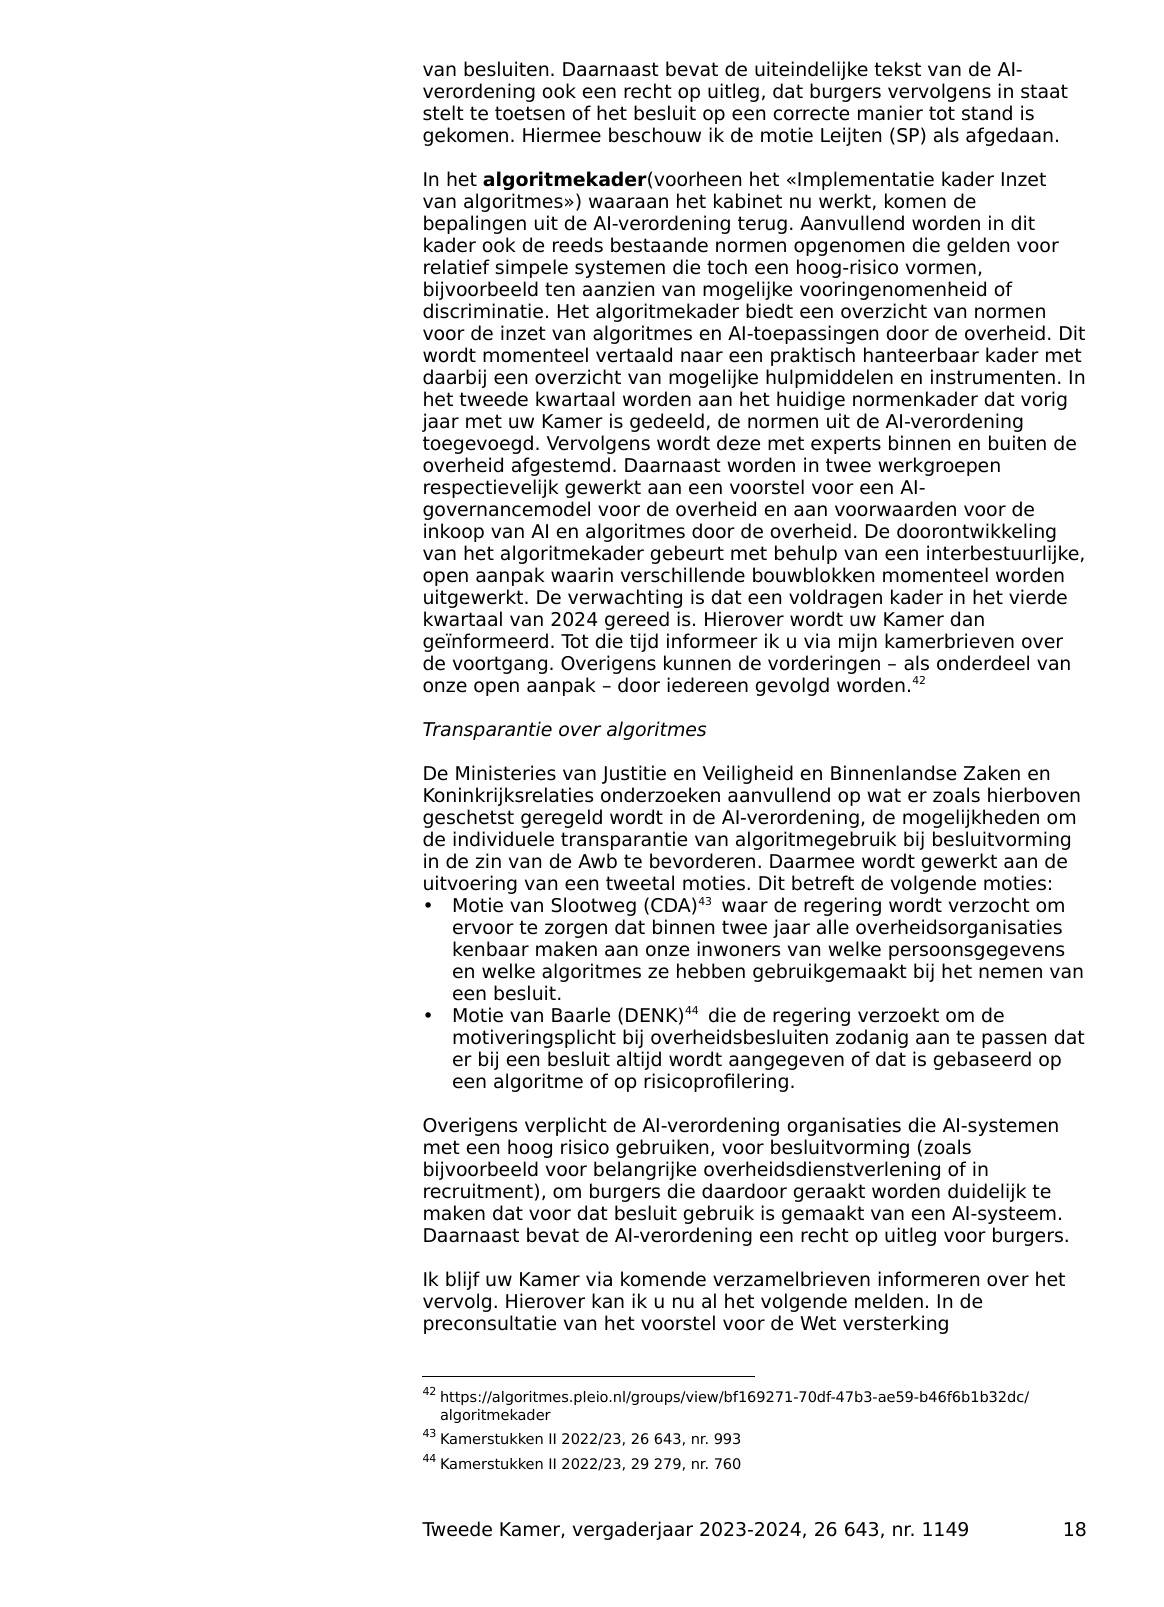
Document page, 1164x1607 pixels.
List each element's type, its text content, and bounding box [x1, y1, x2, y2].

text Kamerstukken II 2022/23, 26 643, nr. 993 [422, 1427, 1087, 1449]
text • Motie van Slootweg (CDA) waar de regering wordt verzocht om ervoor te zorgen dat binnen twee jaar alle overheidsorganisaties kenbaar maken aan onze inwoners van welke persoonsgegevens en welke algoritmes ze hebben gebruikgemaakt bij het nemen van een besluit. [422, 895, 1087, 1005]
text Kamerstukken II 2022/23, 29 279, nr. 760 [422, 1452, 1087, 1474]
text van besluiten. Daarnaast bevat de uiteindelijke tekst van de AI-verordening ook een recht op uitleg, dat burgers vervolgens in staat stelt te toetsen of het besluit op een correcte manier tot stand is gekomen. Hiermee beschouw ik de motie Leijten (SP) als afgedaan. [422, 59, 1087, 147]
text Overigens verplicht de AI-verordening organisaties die AI-systemen met een hoog risico gebruiken, voor besluitvorming (zoals bijvoorbeeld voor belangrijke overheidsdienstverlening of in recruitment), om burgers die daardoor geraakt worden duidelijk te maken dat voor dat besluit gebruik is gemaakt van een AI-systeem. Daarnaast bevat de AI-verordening een recht op uitleg voor burgers. [422, 1115, 1087, 1247]
text In het algoritmekader(voorheen het «Implementatie kader Inzet van algoritmes») waaraan het kabinet nu werkt, komen de bepalingen uit de AI-verordening terug. Aanvullend worden in dit kader ook de reeds bestaande normen opgenomen die gelden voor relatief simpele systemen die toch een hoog-risico vormen, bijvoorbeeld ten aanzien van mogelijke vooringenomenheid of discriminatie. Het algoritmekader biedt een overzicht van normen voor de inzet van algoritmes en AI-toepassingen door de overheid. Dit wordt momenteel vertaald naar een praktisch hanteerbaar kader met daarbij een overzicht van mogelijke hulpmiddelen en instrumenten. In het tweede kwartaal worden aan het huidige normenkader dat vorig jaar met uw Kamer is gedeeld, de normen uit de AI-verordening toegevoegd. Vervolgens wordt deze met experts binnen en buiten de overheid afgestemd. Daarnaast worden in twee werkgroepen respectievelijk gewerkt aan een voorstel voor een AI-governancemodel voor de overheid en aan voorwaarden voor de inkoop van AI en algoritmes door de overheid. De doorontwikkeling van het algoritmekader gebeurt met behulp van een interbestuurlijke, open aanpak waarin verschillende bouwblokken momenteel worden uitgewerkt. De verwachting is dat een voldragen kader in het vierde kwartaal van 2024 gereed is. Hierover wordt uw Kamer dan geïnformeerd. Tot die tijd informeer ik u via mijn kamerbrieven over de voortgang. Overigens kunnen de vorderingen – als onderdeel van onze open aanpak – door iedereen gevolgd worden. [422, 169, 1087, 697]
text • Motie van Baarle (DENK) die de regering verzoekt om de motiveringsplicht bij overheidsbesluiten zodanig aan te passen dat er bij een besluit altijd wordt aangegeven of dat is gebaseerd op een algoritme of op risicoprofilering. [422, 1005, 1087, 1093]
subtitle Transparantie over algoritmes [422, 719, 1087, 741]
text https://algoritmes.pleio.nl/groups/view/bf169271-70df-47b3-ae59-b46f6b1b32dc/algoritmekader [422, 1385, 1087, 1424]
text De Ministeries van Justitie en Veiligheid en Binnenlandse Zaken en Koninkrijksrelaties onderzoeken aanvullend op wat er zoals hierboven geschetst geregeld wordt in de AI-verordening, de mogelijkheden om de individuele transparantie van algoritmegebruik bij besluitvorming in de zin van de Awb te bevorderen. Daarmee wordt gewerkt aan de uitvoering van een tweetal moties. Dit betreft de volgende moties: [422, 763, 1087, 895]
text Ik blijf uw Kamer via komende verzamelbrieven informeren over het vervolg. Hierover kan ik u nu al het volgende melden. In de preconsultatie van het voorstel voor de Wet versterking [422, 1269, 1087, 1335]
